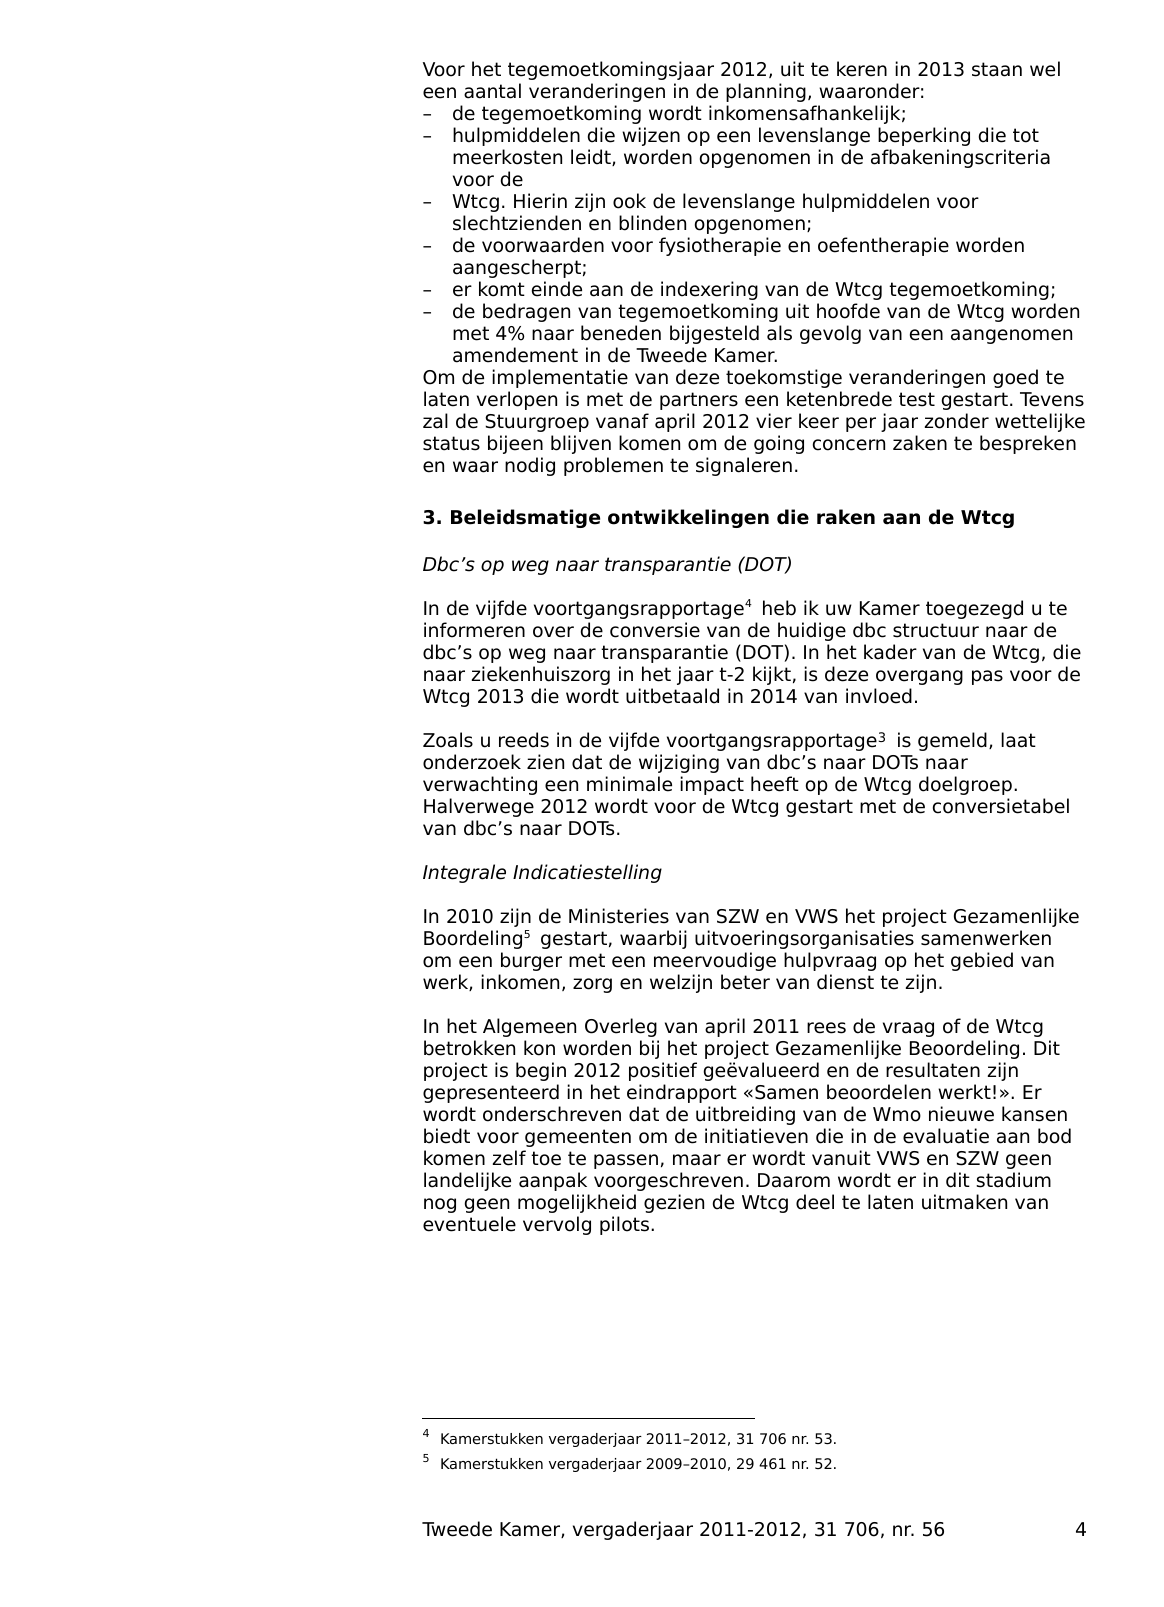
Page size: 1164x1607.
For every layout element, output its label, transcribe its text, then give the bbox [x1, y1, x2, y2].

text Om de implementatie van deze toekomstige veranderingen goed te laten verlopen is met de partners een ketenbrede test gestart. Tevens zal de Stuurgroep vanaf april 2012 vier keer per jaar zonder wettelijke status bijeen blijven komen om de going concern zaken te bespreken en waar nodig problemen te signaleren. [422, 367, 1087, 477]
subtitle 3. Beleidsmatige ontwikkelingen die raken aan de Wtcg [422, 507, 1087, 529]
subtitle Dbc’s op weg naar transparantie (DOT) [422, 554, 1087, 576]
text Integrale Indicatiestelling [422, 862, 1087, 884]
text Kamerstukken vergaderjaar 2009–2010, 29 461 nr. 52. [422, 1452, 1087, 1474]
text – de voorwaarden voor fysiotherapie en oefentherapie worden aangescherpt; [422, 235, 1087, 279]
text – Wtcg. Hierin zijn ook de levenslange hulpmiddelen voor slechtzienden en blinden opgenomen; [422, 191, 1087, 235]
text – hulpmiddelen die wijzen op een levenslange beperking die tot meerkosten leidt, worden opgenomen in de afbakeningscriteria voor de [422, 125, 1087, 191]
text – de bedragen van tegemoetkoming uit hoofde van de Wtcg worden met 4% naar beneden bijgesteld als gevolg van een aangenomen amendement in de Tweede Kamer. [422, 301, 1087, 367]
text Zoals u reeds in de vijfde voortgangsrapportage3 is gemeld, laat onderzoek zien dat de wijziging van dbc’s naar DOTs naar verwachting een minimale impact heeft op de Wtcg doelgroep. Halverwege 2012 wordt voor de Wtcg gestart met de conversietabel van dbc’s naar DOTs. [422, 730, 1087, 840]
text – er komt einde aan de indexering van de Wtcg tegemoetkoming; [422, 279, 1087, 301]
text Kamerstukken vergaderjaar 2011–2012, 31 706 nr. 53. [422, 1427, 1087, 1449]
text In de vijfde voortgangsrapportage heb ik uw Kamer toegezegd u te informeren over de conversie van de huidige dbc structuur naar de dbc’s op weg naar transparantie (DOT). In het kader van de Wtcg, die naar ziekenhuiszorg in het jaar t-2 kijkt, is deze overgang pas voor de Wtcg 2013 die wordt uitbetaald in 2014 van invloed. [422, 598, 1087, 708]
text Voor het tegemoetkomingsjaar 2012, uit te keren in 2013 staan wel een aantal veranderingen in de planning, waaronder: [422, 59, 1087, 103]
text – de tegemoetkoming wordt inkomensafhankelijk; [422, 103, 1087, 125]
text In 2010 zijn de Ministeries van SZW en VWS het project Gezamenlijke Boordeling gestart, waarbij uitvoeringsorganisaties samenwerken om een burger met een meervoudige hulpvraag op het gebied van werk, inkomen, zorg en welzijn beter van dienst te zijn. [422, 906, 1087, 994]
text In het Algemeen Overleg van april 2011 rees de vraag of de Wtcg betrokken kon worden bij het project Gezamenlijke Beoordeling. Dit project is begin 2012 positief geëvalueerd en de resultaten zijn gepresenteerd in het eindrapport «Samen beoordelen werkt!». Er wordt onderschreven dat de uitbreiding van de Wmo nieuwe kansen biedt voor gemeenten om de initiatieven die in de evaluatie aan bod komen zelf toe te passen, maar er wordt vanuit VWS en SZW geen landelijke aanpak voorgeschreven. Daarom wordt er in dit stadium nog geen mogelijkheid gezien de Wtcg deel te laten uitmaken van eventuele vervolg pilots. [422, 1016, 1087, 1236]
